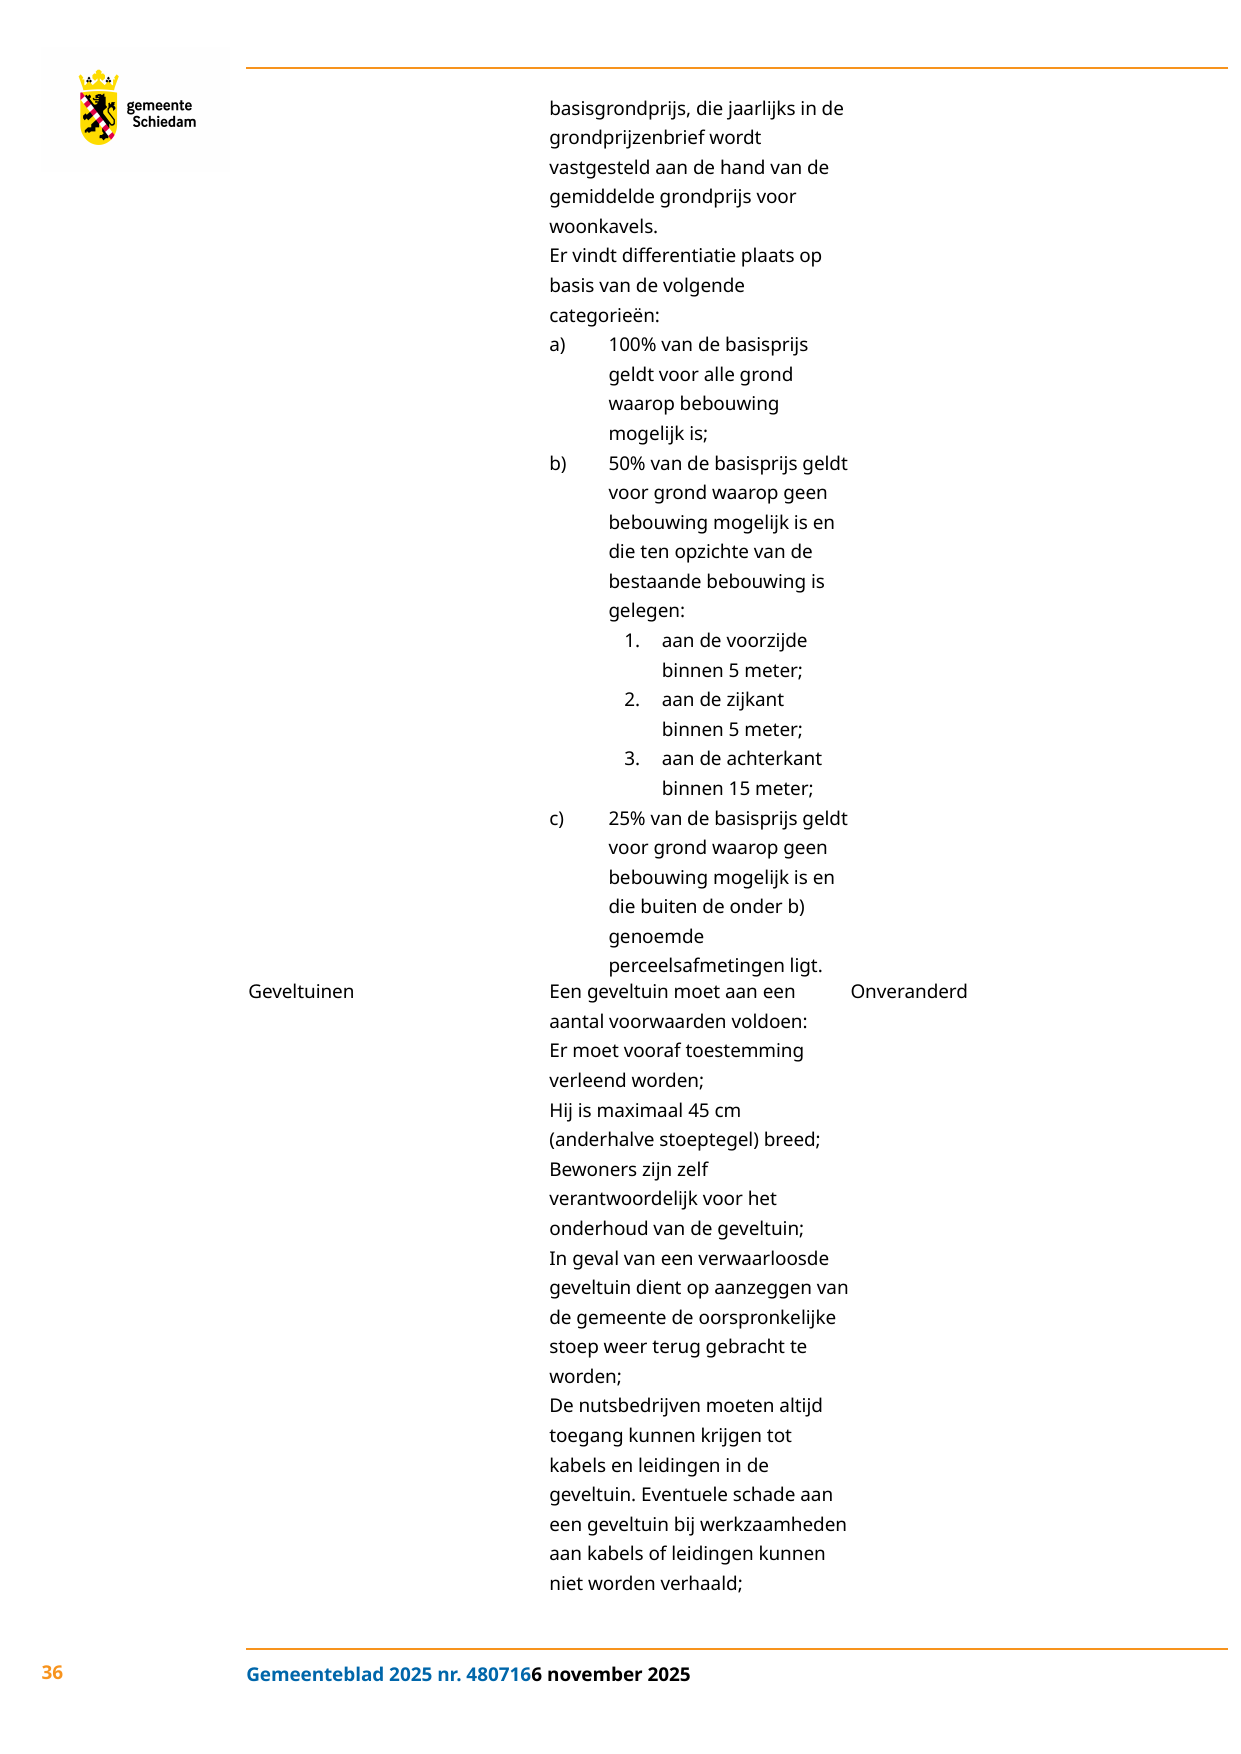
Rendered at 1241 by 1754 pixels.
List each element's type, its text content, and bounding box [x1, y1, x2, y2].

table_cell Geveltuinen [248, 979, 549, 1596]
picture [41, 47, 231, 172]
table_cell basisgrondprijs, die jaarlijks in de grondprijzenbrief wordt vastgesteld aan de hand van de gemiddelde grondprijs voor woonkavels. Er vindt differentiatie plaats op basis van de volgende categorieën: 100% van de basisprijs geldt voor alle grond waarop bebouwing mogelijk is; 50% van de basisprijs geldt voor grond waarop geen bebouwing mogelijk is en die ten opzichte van de bestaande bebouwing is gelegen: aan de voorzijde binnen 5 meter; aan de zijkant binnen 5 meter; aan de achterkant binnen 15 meter; 25% van de basisprijs geldt voor grond waarop geen bebouwing mogelijk is en die buiten de onder b) genoemde perceelsafmetingen ligt. [549, 95, 850, 978]
table_cell Een geveltuin moet aan een aantal voorwaarden voldoen: Er moet vooraf toestemming verleend worden; Hij is maximaal 45 cm (anderhalve stoeptegel) breed; Bewoners zijn zelf verantwoordelijk voor het onderhoud van de geveltuin; In geval van een verwaarloosde geveltuin dient op aanzeggen van de gemeente de oorspronkelijke stoep weer terug gebracht te worden; De nutsbedrijven moeten altijd toegang kunnen krijgen tot kabels en leidingen in de geveltuin. Eventuele schade aan een geveltuin bij werkzaamheden aan kabels of leidingen kunnen niet worden verhaald; [549, 979, 850, 1596]
table_cell [248, 95, 549, 978]
table_cell [850, 95, 1152, 978]
table_cell Onveranderd [850, 979, 1152, 1596]
